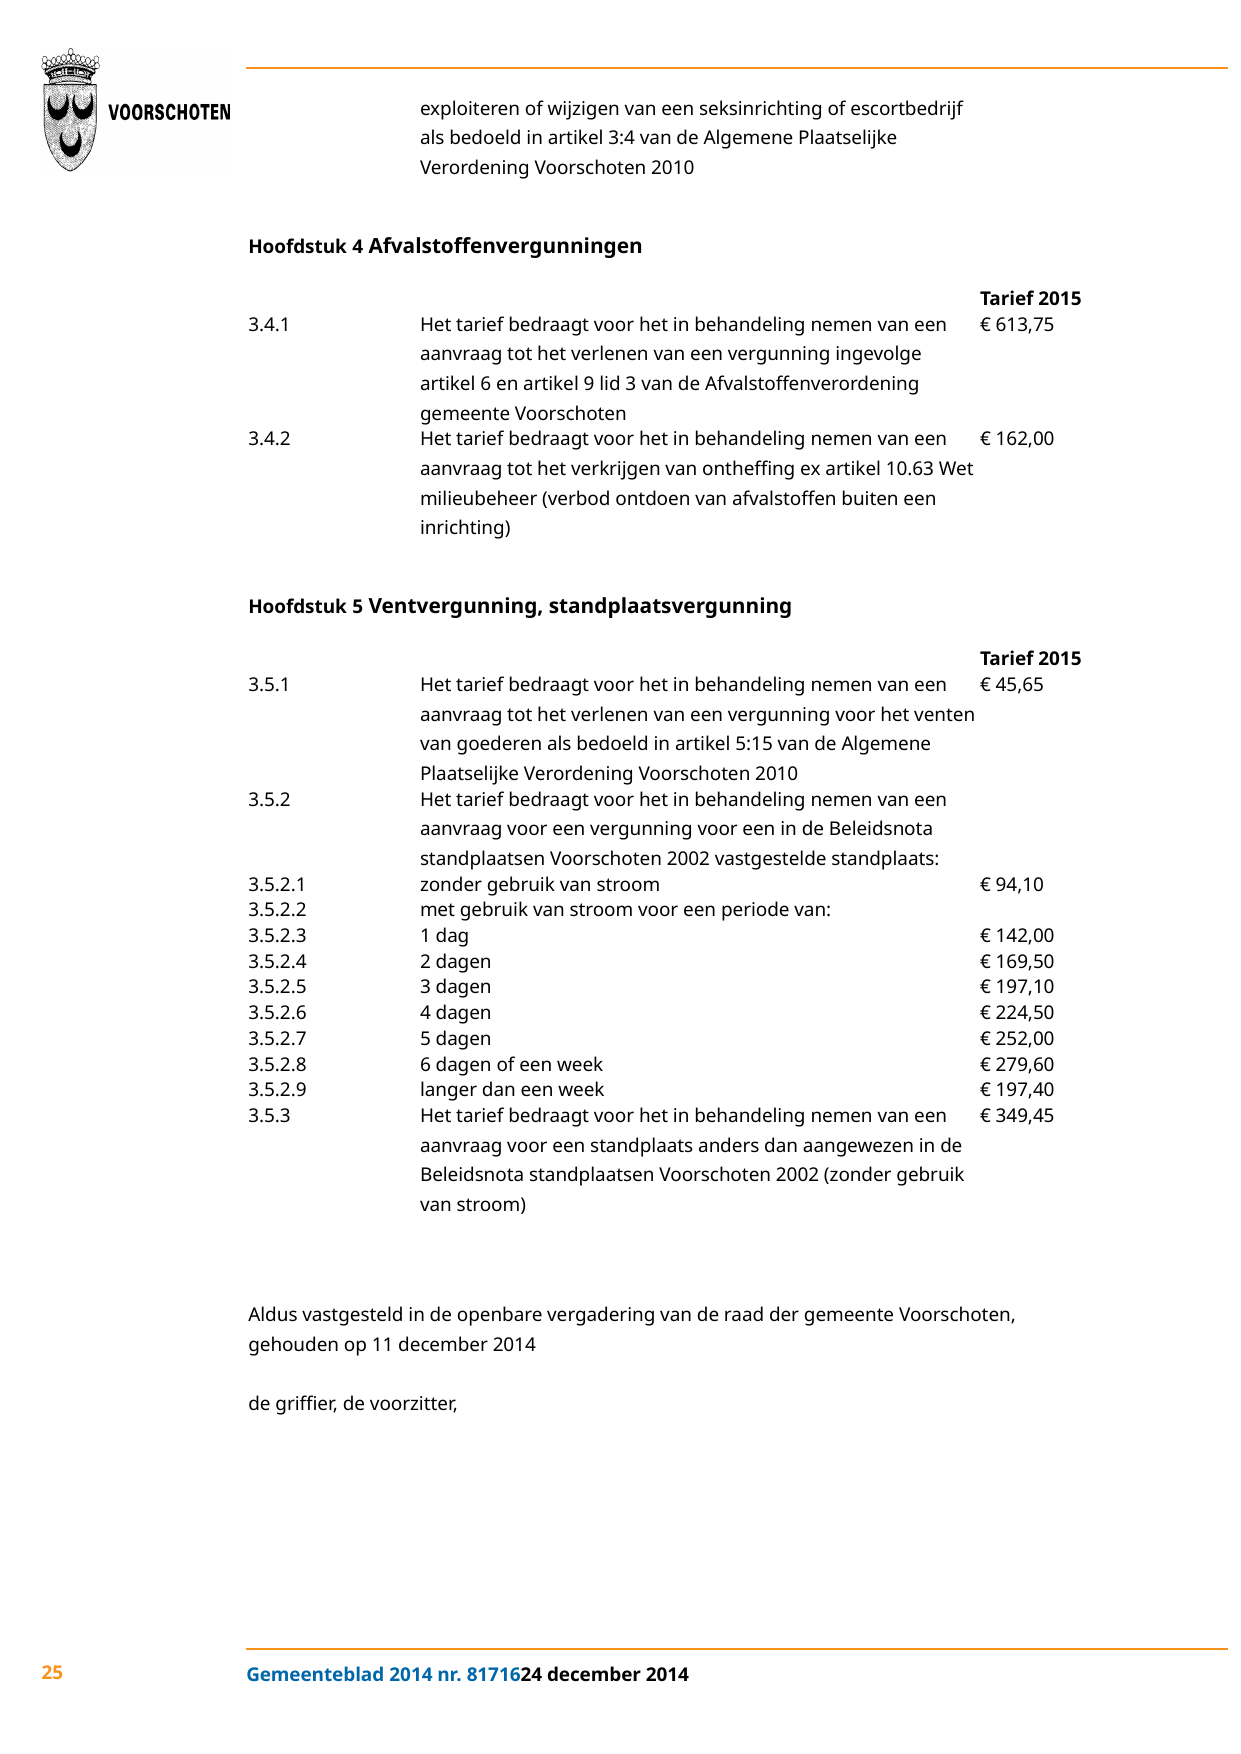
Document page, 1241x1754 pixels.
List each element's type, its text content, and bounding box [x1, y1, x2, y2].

text Aldus vastgesteld in de openbare vergadering van de raad der gemeente Voorschoten, [248, 1302, 1152, 1327]
table_cell 3.5.2.9 [248, 1077, 420, 1102]
table_cell 5 dagen [420, 1025, 980, 1051]
table_cell 4 dagen [420, 999, 980, 1025]
table_cell 3.5.2 [248, 786, 420, 871]
table_cell [980, 95, 1152, 180]
table_cell 1 dag [420, 922, 980, 948]
text Hoofdstuk 5 Ventvergunning, standplaatsvergunning [248, 591, 1152, 620]
table_cell [248, 95, 420, 180]
table_cell langer dan een week [420, 1077, 980, 1102]
table_cell € 197,40 [980, 1077, 1152, 1102]
text gehouden op 11 december 2014 [248, 1331, 1152, 1357]
table_cell 3.5.2.4 [248, 948, 420, 974]
table_cell 3.5.2.8 [248, 1051, 420, 1077]
table_cell € 197,10 [980, 974, 1152, 999]
table_cell 2 dagen [420, 948, 980, 974]
table_cell Het tarief bedraagt voor het in behandeling nemen van een aanvraag voor een standplaats anders dan aangewezen in de Beleidsnota standplaatsen Voorschoten 2002 (zonder gebruik van stroom) [420, 1102, 980, 1217]
table_cell € 252,00 [980, 1025, 1152, 1051]
table_header [248, 285, 420, 311]
table_cell 3.5.2.7 [248, 1025, 420, 1051]
table_cell Het tarief bedraagt voor het in behandeling nemen van een aanvraag tot het verlenen van een vergunning ingevolge artikel 6 en artikel 9 lid 3 van de Afvalstoffenverordening gemeente Voorschoten [420, 311, 980, 426]
table_cell 3.5.2.2 [248, 896, 420, 922]
table_cell 3.5.2.5 [248, 974, 420, 999]
table_cell € 349,45 [980, 1102, 1152, 1217]
table_cell 3.4.2 [248, 426, 420, 540]
table_cell zonder gebruik van stroom [420, 871, 980, 896]
text Hoofdstuk 4 Afvalstoffenvergunningen [248, 231, 1152, 259]
table_cell [980, 786, 1152, 871]
table_header Tarief 2015 [980, 285, 1152, 311]
table_cell 6 dagen of een week [420, 1051, 980, 1077]
picture [41, 47, 231, 172]
table_cell 3.5.2.3 [248, 922, 420, 948]
table_cell € 613,75 [980, 311, 1152, 426]
table_header [248, 646, 420, 671]
table_header [420, 646, 980, 671]
table_cell Het tarief bedraagt voor het in behandeling nemen van een aanvraag voor een vergunning voor een in de Beleidsnota standplaatsen Voorschoten 2002 vastgestelde standplaats: [420, 786, 980, 871]
table_cell € 162,00 [980, 426, 1152, 540]
table_cell 3.5.1 [248, 671, 420, 786]
table_cell € 142,00 [980, 922, 1152, 948]
table_cell exploiteren of wijzigen van een seksinrichting of escortbedrijf als bedoeld in artikel 3:4 van de Algemene Plaatselijke Verordening Voorschoten 2010 [420, 95, 980, 180]
table_header Tarief 2015 [980, 646, 1152, 671]
table_cell [980, 896, 1152, 922]
table_cell 3.5.2.1 [248, 871, 420, 896]
table_cell 3.5.2.6 [248, 999, 420, 1025]
table_cell 3 dagen [420, 974, 980, 999]
table_cell € 279,60 [980, 1051, 1152, 1077]
table_cell Het tarief bedraagt voor het in behandeling nemen van een aanvraag tot het verlenen van een vergunning voor het venten van goederen als bedoeld in artikel 5:15 van de Algemene Plaatselijke Verordening Voorschoten 2010 [420, 671, 980, 786]
table_cell € 94,10 [980, 871, 1152, 896]
table_cell € 169,50 [980, 948, 1152, 974]
table_cell € 45,65 [980, 671, 1152, 786]
table_header [420, 285, 980, 311]
table_cell Het tarief bedraagt voor het in behandeling nemen van een aanvraag tot het verkrijgen van ontheffing ex artikel 10.63 Wet milieubeheer (verbod ontdoen van afvalstoffen buiten een inrichting) [420, 426, 980, 540]
text de griffier, de voorzitter, [248, 1390, 1152, 1416]
table_cell 3.4.1 [248, 311, 420, 426]
table_cell € 224,50 [980, 999, 1152, 1025]
table_cell 3.5.3 [248, 1102, 420, 1217]
table_cell met gebruik van stroom voor een periode van: [420, 896, 980, 922]
